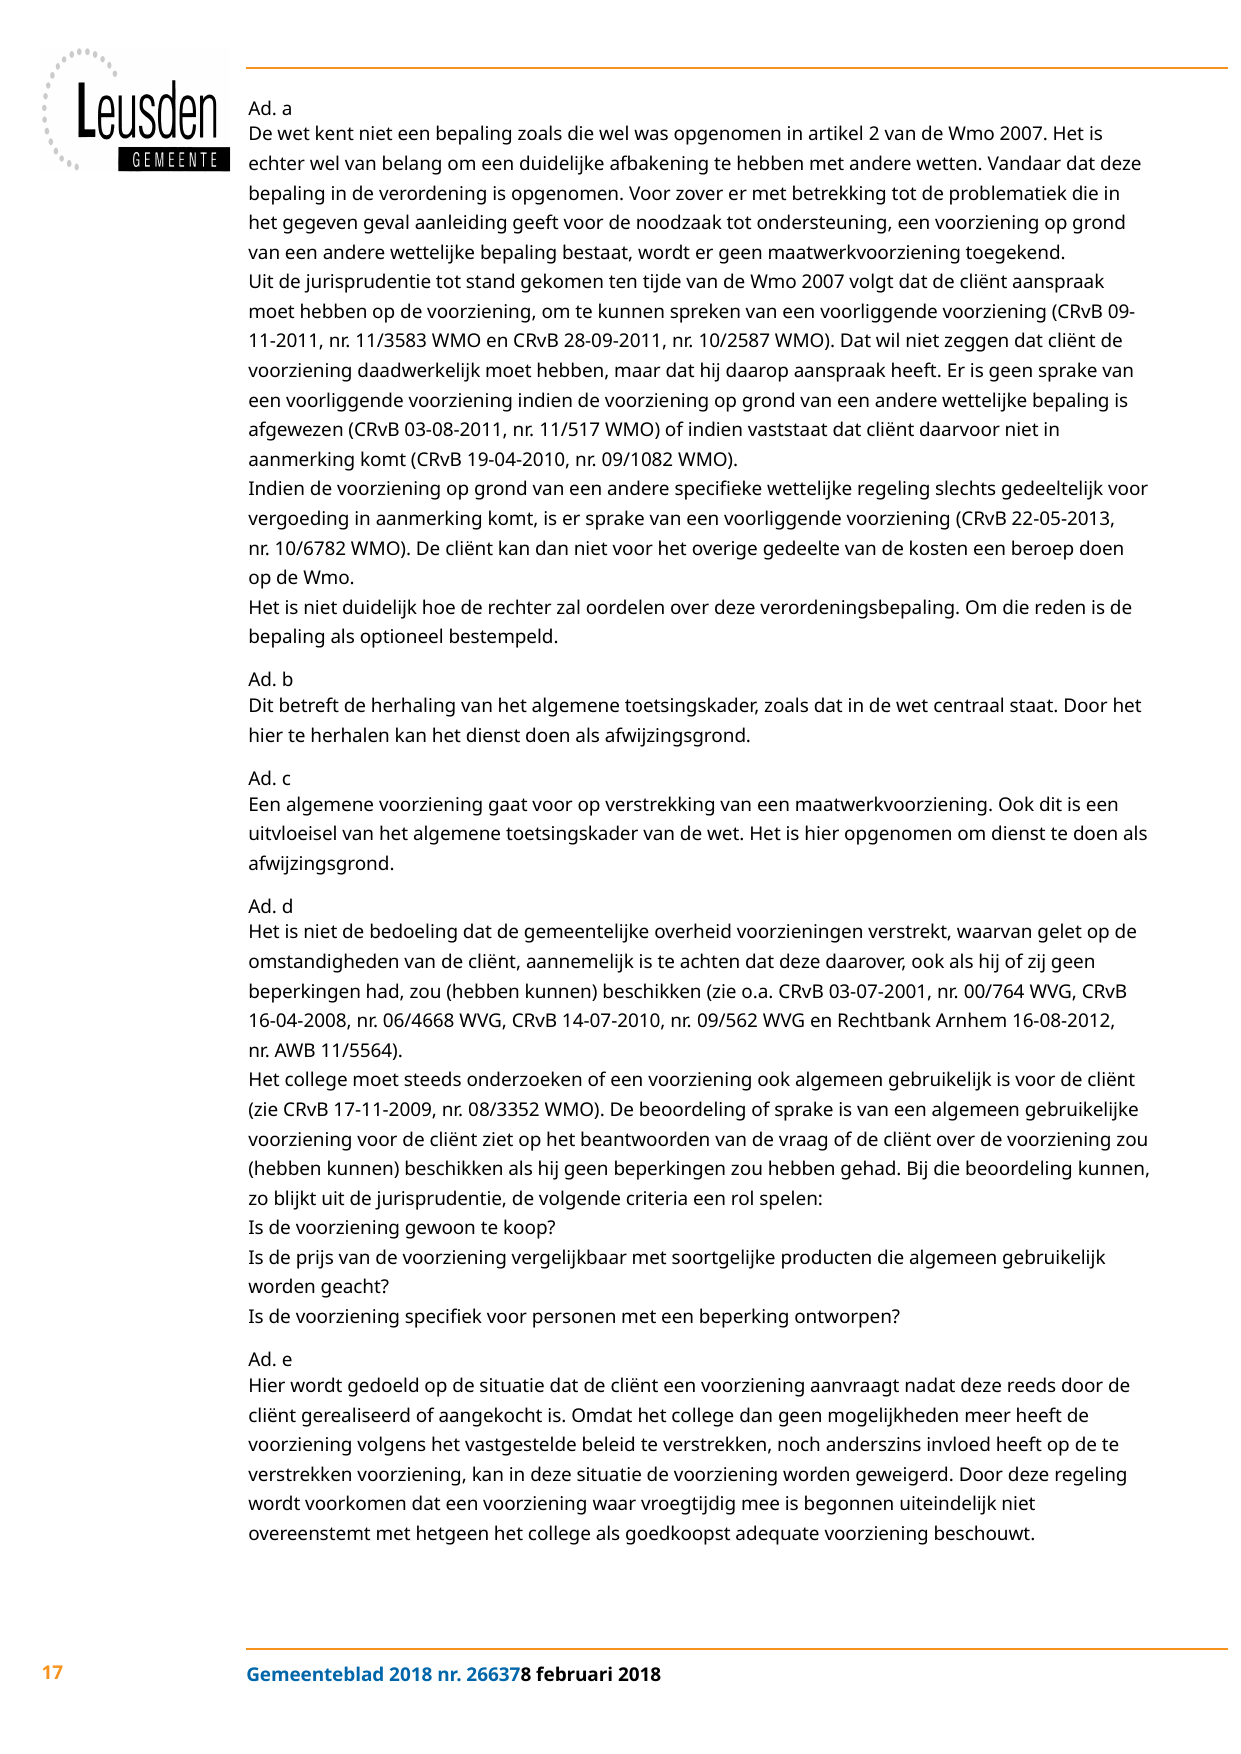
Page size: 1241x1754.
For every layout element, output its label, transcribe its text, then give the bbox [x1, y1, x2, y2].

text De wet kent niet een bepaling zoals die wel was opgenomen in artikel 2 van de Wmo 2007. Het is echter wel van belang om een duidelijke afbakening te hebben met andere wetten. Vandaar dat deze bepaling in de verordening is opgenomen. Voor zover er met betrekking tot de problematiek die in het gegeven geval aanleiding geeft voor de noodzaak tot ondersteuning, een voorziening op grond van een andere wettelijke bepaling bestaat, wordt er geen maatwerkvoorziening toegekend. [248, 121, 1152, 264]
text Het college moet steeds onderzoeken of een voorziening ook algemeen gebruikelijk is voor de cliënt (zie CRvB 17‐11‐2009, nr. 08/3352 WMO). De beoordeling of sprake is van een algemeen gebruikelijke voorziening voor de cliënt ziet op het beantwoorden van de vraag of de cliënt over de voorziening zou (hebben kunnen) beschikken als hij geen beperkingen zou hebben gehad. Bij die beoordeling kunnen, zo blijkt uit de jurisprudentie, de volgende criteria een rol spelen: [248, 1067, 1152, 1211]
text Een algemene voorziening gaat voor op verstrekking van een maatwerkvoorziening. Ook dit is een uitvloeisel van het algemene toetsingskader van de wet. Het is hier opgenomen om dienst te doen als afwijzingsgrond. [248, 791, 1152, 876]
text Ad. c [248, 765, 1152, 791]
text Is de voorziening gewoon te koop? [248, 1214, 1152, 1240]
text Uit de jurisprudentie tot stand gekomen ten tijde van de Wmo 2007 volgt dat de cliënt aanspraak moet hebben op de voorziening, om te kunnen spreken van een voorliggende voorziening (CRvB 09‐11‐2011, nr. 11/3583 WMO en CRvB 28‐09‐2011, nr. 10/2587 WMO). Dat wil niet zeggen dat cliënt de voorziening daadwerkelijk moet hebben, maar dat hij daarop aanspraak heeft. Er is geen sprake van een voorliggende voorziening indien de voorziening op grond van een andere wettelijke bepaling is afgewezen (CRvB 03‐08‐2011, nr. 11/517 WMO) of indien vaststaat dat cliënt daarvoor niet in aanmerking komt (CRvB 19‐04‐2010, nr. 09/1082 WMO). [248, 268, 1152, 472]
text Indien de voorziening op grond van een andere specifieke wettelijke regeling slechts gedeeltelijk voor vergoeding in aanmerking komt, is er sprake van een voorliggende voorziening (CRvB 22‐05‐2013, nr. 10/6782 WMO). De cliënt kan dan niet voor het overige gedeelte van de kosten een beroep doen op de Wmo. [248, 476, 1152, 590]
text Is de prijs van de voorziening vergelijkbaar met soortgelijke producten die algemeen gebruikelijk worden geacht? [248, 1244, 1152, 1299]
text Ad. e [248, 1346, 1152, 1372]
text Is de voorziening specifiek voor personen met een beperking ontworpen? [248, 1303, 1152, 1329]
text Ad. d [248, 893, 1152, 919]
text Ad. b [248, 667, 1152, 692]
text Dit betreft de herhaling van het algemene toetsingskader, zoals dat in de wet centraal staat. Door het hier te herhalen kan het dienst doen als afwijzingsgrond. [248, 692, 1152, 748]
text Het is niet de bedoeling dat de gemeentelijke overheid voorzieningen verstrekt, waarvan gelet op de omstandigheden van de cliënt, aannemelijk is te achten dat deze daarover, ook als hij of zij geen beperkingen had, zou (hebben kunnen) beschikken (zie o.a. CRvB 03‐07‐2001, nr. 00/764 WVG, CRvB 16‐04‐2008, nr. 06/4668 WVG, CRvB 14‐07‐2010, nr. 09/562 WVG en Rechtbank Arnhem 16‐08‐2012, nr. AWB 11/5564). [248, 919, 1152, 1063]
picture [41, 47, 231, 172]
text Hier wordt gedoeld op de situatie dat de cliënt een voorziening aanvraagt nadat deze reeds door de cliënt gerealiseerd of aangekocht is. Omdat het college dan geen mogelijkheden meer heeft de voorziening volgens het vastgestelde beleid te verstrekken, noch anderszins invloed heeft op de te verstrekken voorziening, kan in deze situatie de voorziening worden geweigerd. Door deze regeling wordt voorkomen dat een voorziening waar vroegtijdig mee is begonnen uiteindelijk niet overeenstemt met hetgeen het college als goedkoopst adequate voorziening beschouwt. [248, 1372, 1152, 1546]
text Ad. a [248, 95, 1152, 121]
text Het is niet duidelijk hoe de rechter zal oordelen over deze verordeningsbepaling. Om die reden is de bepaling als optioneel bestempeld. [248, 594, 1152, 649]
